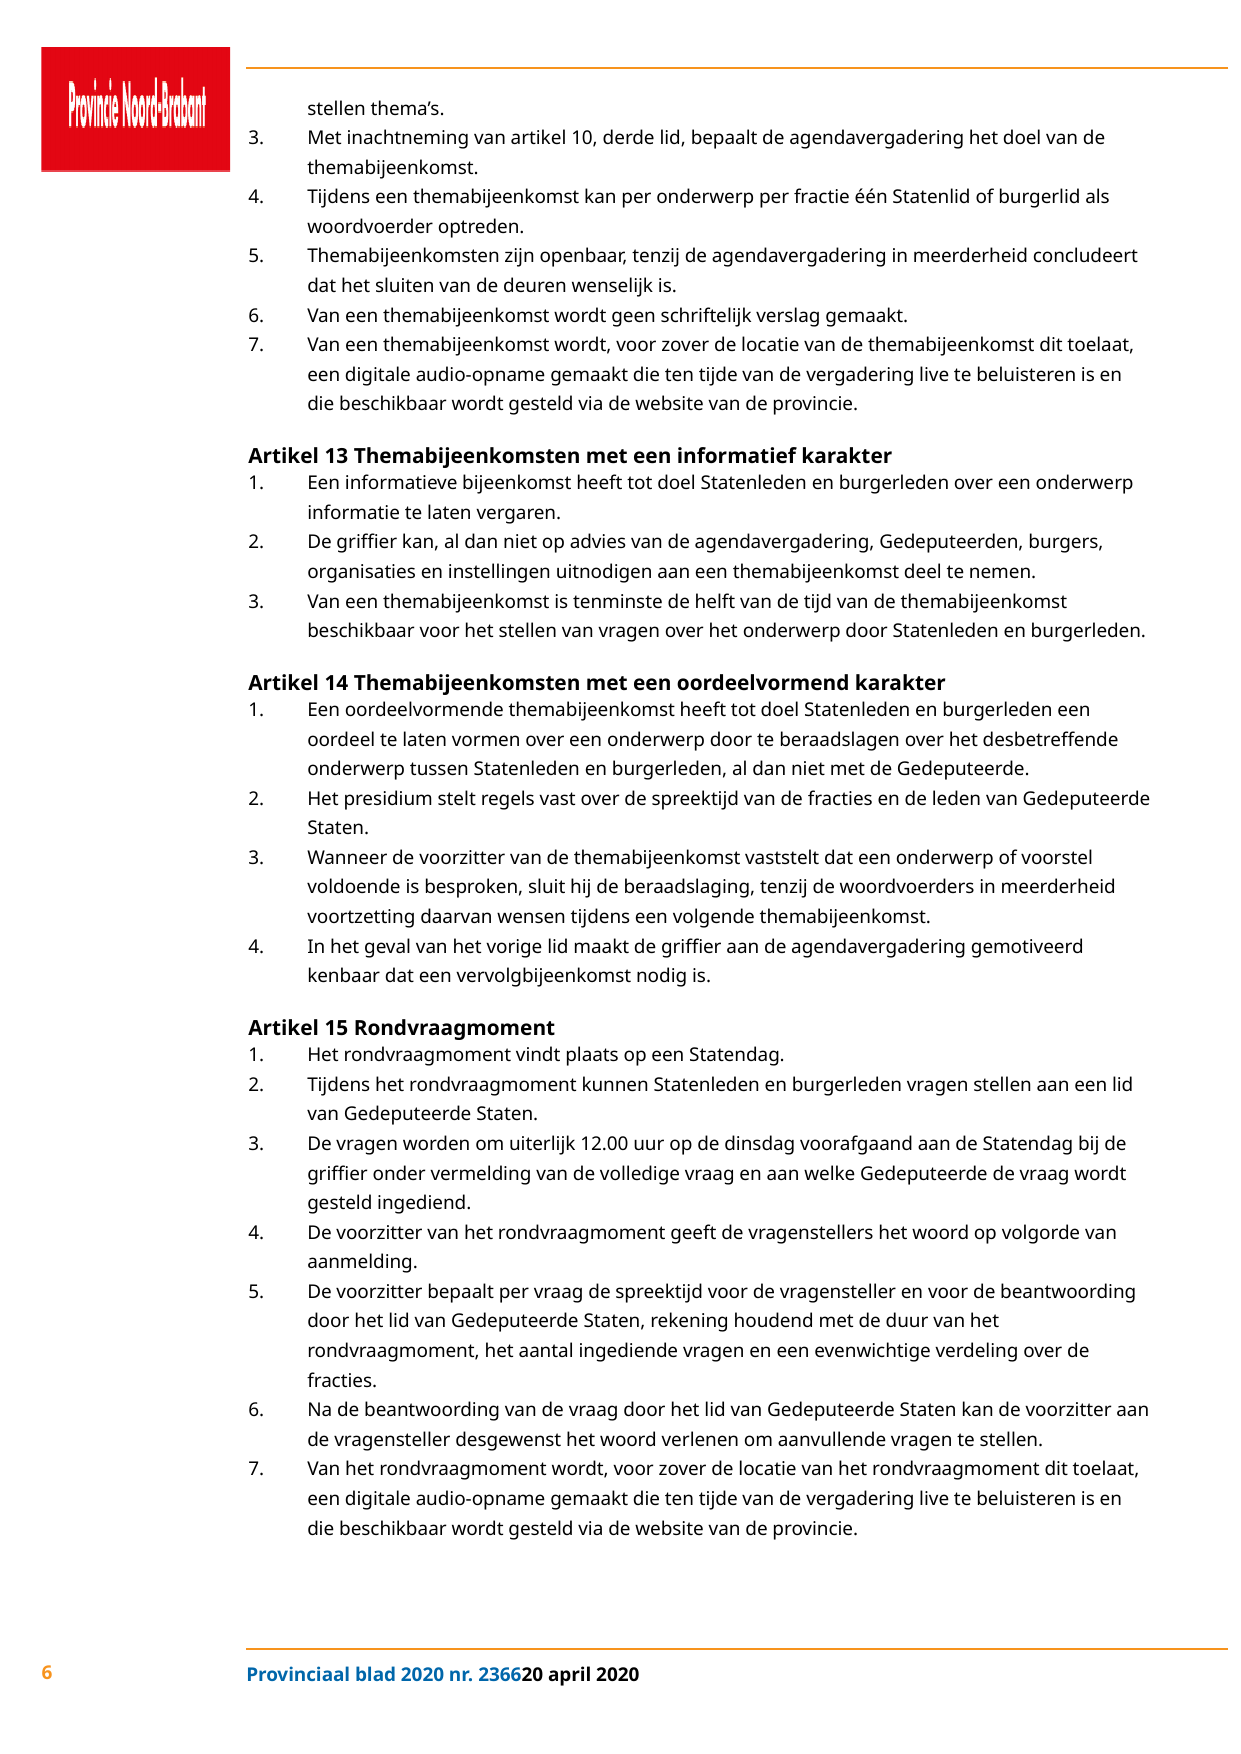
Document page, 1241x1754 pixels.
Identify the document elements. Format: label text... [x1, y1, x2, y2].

list Het presidium stelt regels vast over de spreektijd van de fracties en de leden van Gedeputeerde Staten. [248, 785, 1152, 840]
list Het rondvraagmoment vindt plaats op een Statendag. [248, 1041, 1152, 1067]
list Na de beantwoording van de vraag door het lid van Gedeputeerde Staten kan de voorzitter aan de vragensteller desgewenst het woord verlenen om aanvullende vragen te stellen. [248, 1396, 1152, 1452]
list Wanneer de voorzitter van de themabijeenkomst vaststelt dat een onderwerp of voorstel voldoende is besproken, sluit hij de beraadslaging, tenzij de woordvoerders in meerderheid voortzetting daarvan wensen tijdens een volgende themabijeenkomst. [248, 844, 1152, 929]
list De voorzitter bepaalt per vraag de spreektijd voor de vragensteller en voor de beantwoording door het lid van Gedeputeerde Staten, rekening houdend met de duur van het rondvraagmoment, het aantal ingediende vragen en een evenwichtige verdeling over de fracties. [248, 1278, 1152, 1392]
list Tijdens het rondvraagmoment kunnen Statenleden en burgerleden vragen stellen aan een lid van Gedeputeerde Staten. [248, 1071, 1152, 1126]
list Van een themabijeenkomst wordt geen schriftelijk verslag gemaakt. [248, 302, 1152, 328]
list Themabijeenkomsten zijn openbaar, tenzij de agendavergadering in meerderheid concludeert dat het sluiten van de deuren wenselijk is. [248, 243, 1152, 298]
list De voorzitter van het rondvraagmoment geeft de vragenstellers het woord op volgorde van aanmelding. [248, 1219, 1152, 1274]
list Tijdens een themabijeenkomst kan per onderwerp per fractie één Statenlid of burgerlid als woordvoerder optreden. [248, 183, 1152, 239]
list Een oordeelvormende themabijeenkomst heeft tot doel Statenleden en burgerleden een oordeel te laten vormen over een onderwerp door te beraadslagen over het desbetreffende onderwerp tussen Statenleden en burgerleden, al dan niet met de Gedeputeerde. [248, 696, 1152, 781]
text Artikel 15 Rondvraagmoment [248, 1013, 1152, 1041]
list Een informatieve bijeenkomst heeft tot doel Statenleden en burgerleden over een onderwerp informatie te laten vergaren. [248, 469, 1152, 525]
list Met inachtneming van artikel 10, derde lid, bepaalt de agendavergadering het doel van de themabijeenkomst. [248, 124, 1152, 180]
list De vragen worden om uiterlijk 12.00 uur op de dinsdag voorafgaand aan de Statendag bij de griffier onder vermelding van de volledige vraag en aan welke Gedeputeerde de vraag wordt gesteld ingediend. [248, 1130, 1152, 1215]
list In het geval van het vorige lid maakt de griffier aan de agendavergadering gemotiveerd kenbaar dat een vervolgbijeenkomst nodig is. [248, 933, 1152, 988]
list De griffier kan, al dan niet op advies van de agendavergadering, Gedeputeerden, burgers, organisaties en instellingen uitnodigen aan een themabijeenkomst deel te nemen. [248, 529, 1152, 584]
list Van het rondvraagmoment wordt, voor zover de locatie van het rondvraagmoment dit toelaat, een digitale audio-opname gemaakt die ten tijde van de vergadering live te beluisteren is en die beschikbaar wordt gesteld via de website van de provincie. [248, 1456, 1152, 1540]
list stellen thema’s. [248, 95, 1152, 121]
list Van een themabijeenkomst wordt, voor zover de locatie van de themabijeenkomst dit toelaat, een digitale audio-opname gemaakt die ten tijde van de vergadering live te beluisteren is en die beschikbaar wordt gesteld via de website van de provincie. [248, 331, 1152, 416]
text Artikel 14 Themabijeenkomsten met een oordeelvormend karakter [248, 668, 1152, 696]
list Van een themabijeenkomst is tenminste de helft van de tijd van de themabijeenkomst beschikbaar voor het stellen van vragen over het onderwerp door Statenleden en burgerleden. [248, 588, 1152, 643]
picture [41, 47, 231, 172]
text Artikel 13 Themabijeenkomsten met een informatief karakter [248, 441, 1152, 469]
